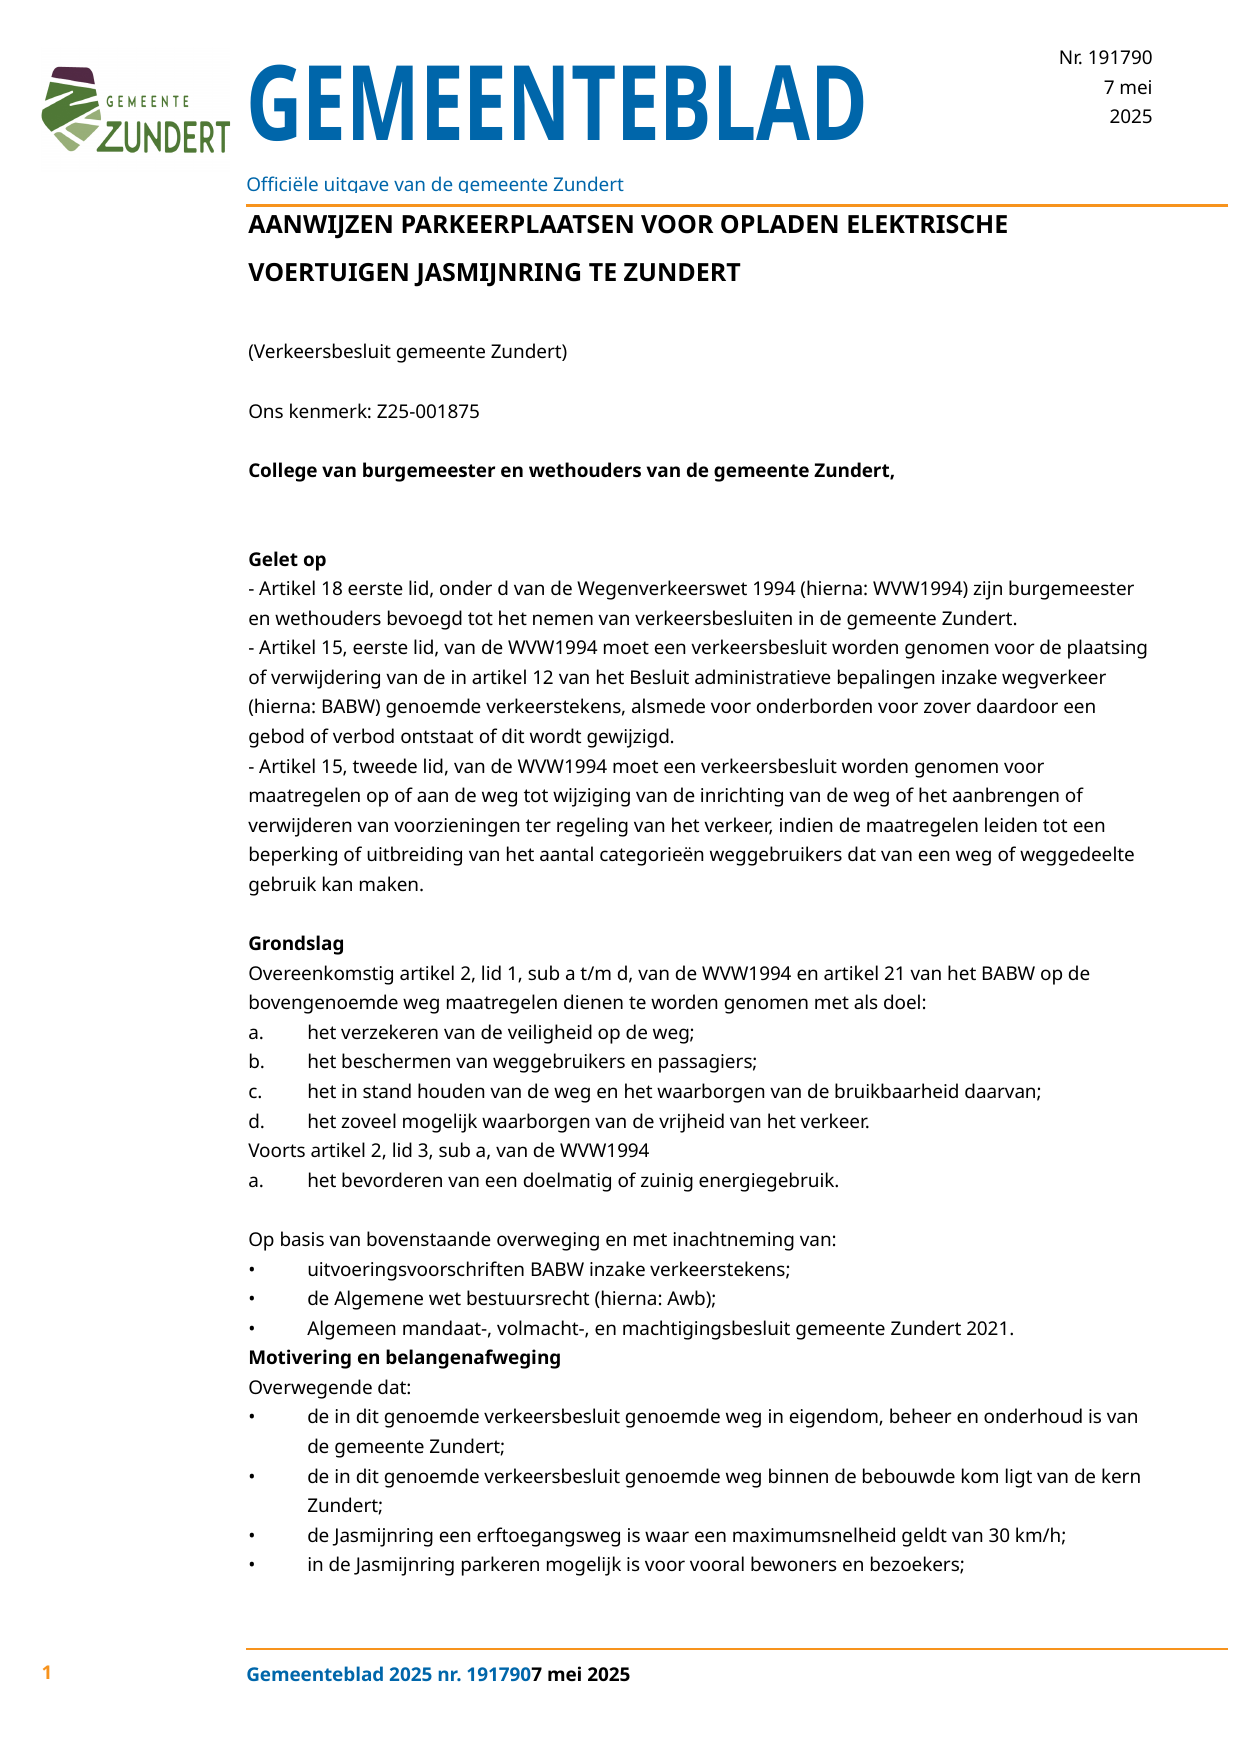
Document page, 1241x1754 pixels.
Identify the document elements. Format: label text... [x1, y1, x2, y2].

text College van burgemeester en wethouders van de gemeente Zundert, [248, 457, 1152, 483]
text - Artikel 15, tweede lid, van de WVW1994 moet een verkeersbesluit worden genomen voor maatregelen op of aan de weg tot wijziging van de inrichting van de weg of het aanbrengen of verwijderen van voorzieningen ter regeling van het verkeer, indien de maatregelen leiden tot een beperking of uitbreiding van het aantal categorieën weggebruikers dat van een weg of weggedeelte gebruik kan maken. [248, 753, 1152, 897]
text Voorts artikel 2, lid 3, sub a, van de WVW1994 [248, 1137, 1152, 1163]
list de Algemene wet bestuursrecht (hierna: Awb); [248, 1285, 1152, 1311]
list het verzekeren van de veiligheid op de weg; [248, 1019, 1152, 1045]
text Ons kenmerk: Z25-001875 [248, 398, 1152, 423]
list het bevorderen van een doelmatig of zuinig energiegebruik. [248, 1167, 1152, 1193]
list de in dit genoemde verkeersbesluit genoemde weg in eigendom, beheer en onderhoud is van de gemeente Zundert; [248, 1404, 1152, 1459]
text - Artikel 18 eerste lid, onder d van de Wegenverkeerswet 1994 (hierna: WVW1994) zijn burgemeester en wethouders bevoegd tot het nemen van verkeersbesluiten in de gemeente Zundert. [248, 575, 1152, 631]
text - Artikel 15, eerste lid, van de WVW1994 moet een verkeersbesluit worden genomen voor de plaatsing of verwijdering van de in artikel 12 van het Besluit administratieve bepalingen inzake wegverkeer (hierna: BABW) genoemde verkeerstekens, alsmede voor onderborden voor zover daardoor een gebod of verbod ontstaat of dit wordt gewijzigd. [248, 634, 1152, 749]
text Motivering en belangenafweging [248, 1344, 1152, 1370]
list Algemeen mandaat-, volmacht-, en machtigingsbesluit gemeente Zundert 2021. [248, 1315, 1152, 1341]
picture [41, 47, 231, 172]
text Overwegende dat: [248, 1374, 1152, 1400]
text Grondslag [248, 930, 1152, 956]
text Overeenkomstig artikel 2, lid 1, sub a t/m d, van de WVW1994 en artikel 21 van het BABW op de bovengenoemde weg maatregelen dienen te worden genomen met als doel: [248, 960, 1152, 1015]
text AANWIJZEN PARKEERPLAATSEN VOOR OPLADEN ELEKTRISCHE VOERTUIGEN JASMIJNRING TE ZUNDERT [248, 207, 1152, 288]
list uitvoeringsvoorschriften BABW inzake verkeerstekens; [248, 1256, 1152, 1281]
text Gelet op [248, 546, 1152, 571]
text Op basis van bovenstaande overweging en met inachtneming van: [248, 1226, 1152, 1252]
list in de Jasmijnring parkeren mogelijk is voor vooral bewoners en bezoekers; [248, 1552, 1152, 1577]
text (Verkeersbesluit gemeente Zundert) [248, 339, 1152, 364]
list het zoveel mogelijk waarborgen van de vrijheid van het verkeer. [248, 1108, 1152, 1133]
list het in stand houden van de weg en het waarborgen van de bruikbaarheid daarvan; [248, 1078, 1152, 1104]
list de Jasmijnring een erftoegangsweg is waar een maximumsnelheid geldt van 30 km/h; [248, 1522, 1152, 1548]
list de in dit genoemde verkeersbesluit genoemde weg binnen de bebouwde kom ligt van de kern Zundert; [248, 1463, 1152, 1518]
list het beschermen van weggebruikers en passagiers; [248, 1049, 1152, 1074]
